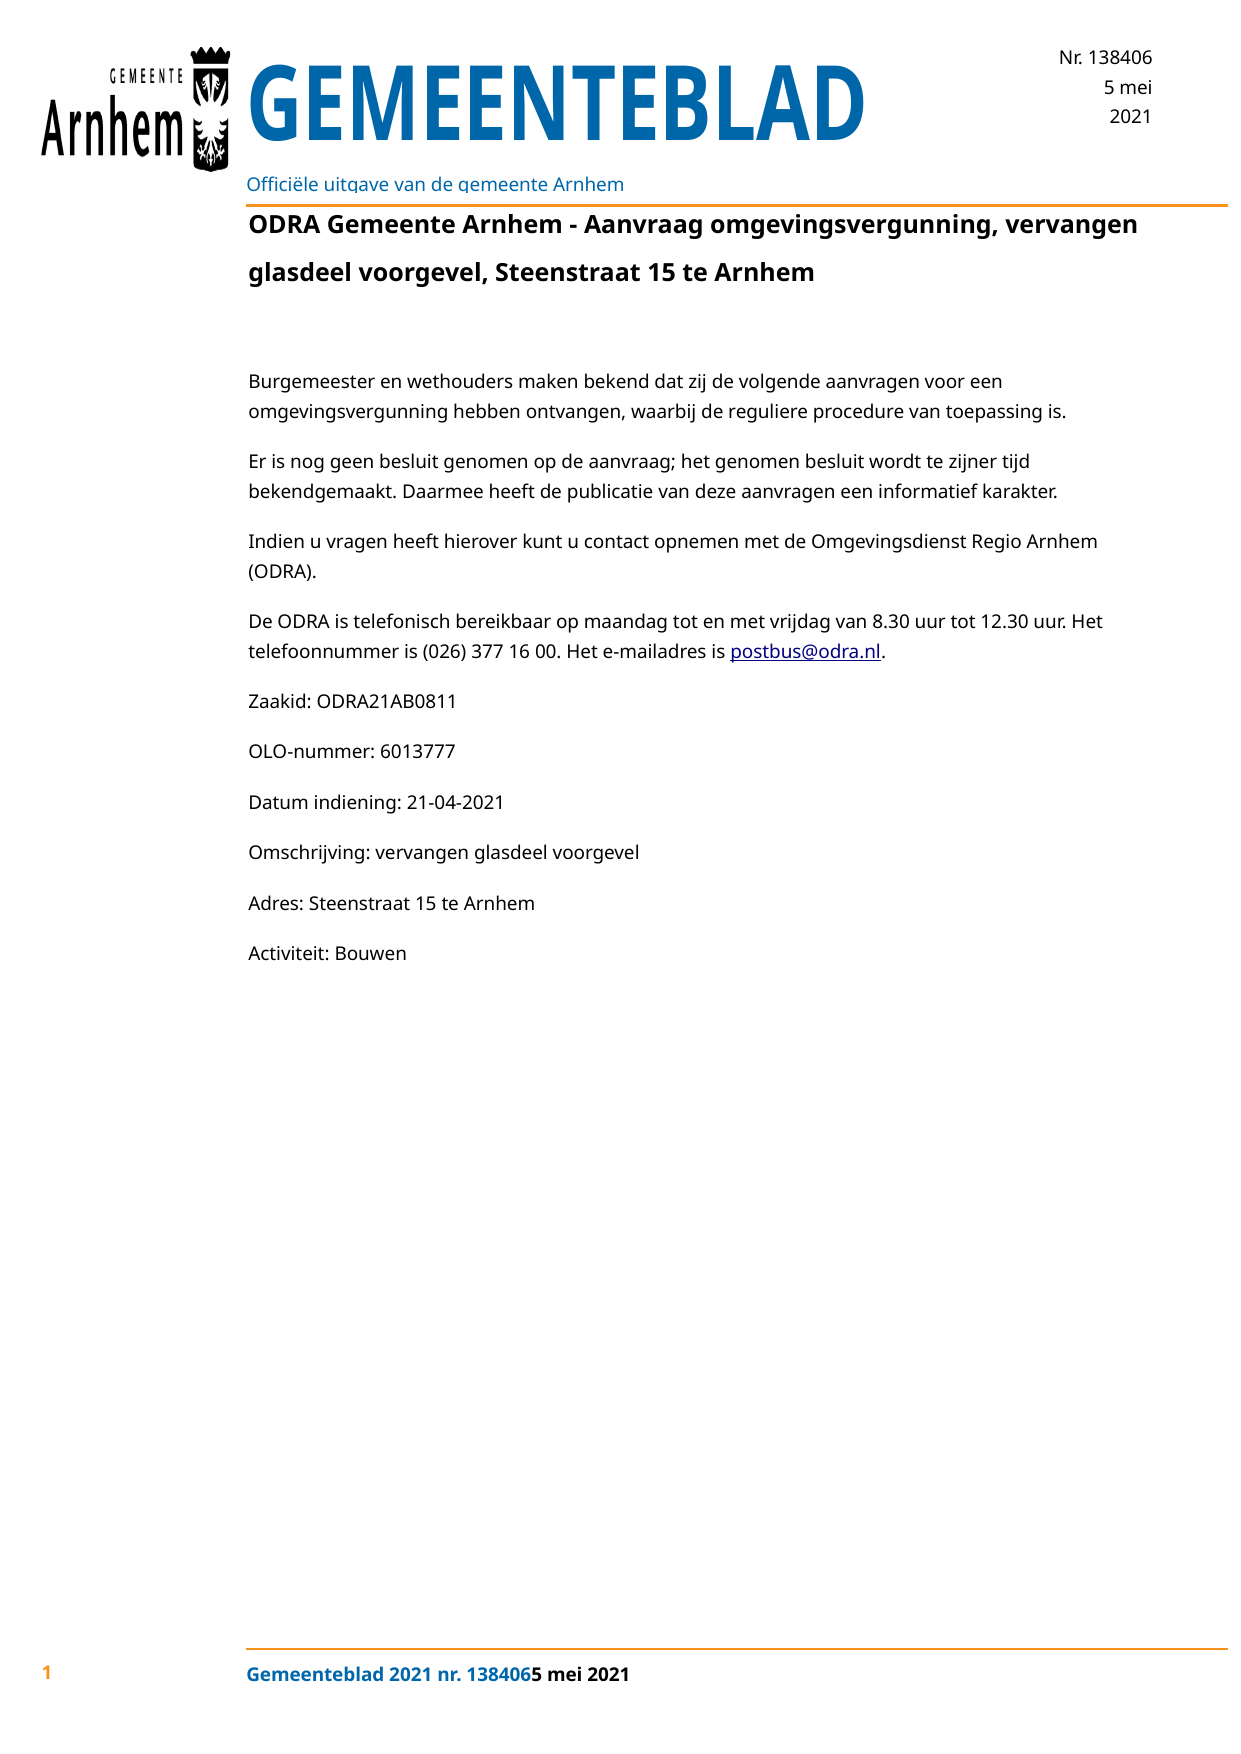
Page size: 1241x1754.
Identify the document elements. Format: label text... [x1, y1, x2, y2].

text Adres: Steenstraat 15 te Arnhem [248, 890, 1152, 916]
text Indien u vragen heeft hierover kunt u contact opnemen met de Omgevingsdienst Regio Arnhem (ODRA). [248, 528, 1152, 584]
text ODRA Gemeente Arnhem - Aanvraag omgevingsvergunning, vervangen glasdeel voorgevel, Steenstraat 15 te Arnhem [248, 207, 1152, 288]
text De ODRA is telefonisch bereikbaar op maandag tot en met vrijdag van 8.30 uur tot 12.30 uur. Het telefoonnummer is (026) 377 16 00. Het e-mailadres is postbus@odra.nl. [248, 608, 1152, 664]
text Er is nog geen besluit genomen op de aanvraag; het genomen besluit wordt te zijner tijd bekendgemaakt. Daarmee heeft de publicatie van deze aanvragen een informatief karakter. [248, 448, 1152, 504]
text Zaakid: ODRA21AB0811 [248, 688, 1152, 714]
text Omschrijving: vervangen glasdeel voorgevel [248, 839, 1152, 865]
text Datum indiening: 21-04-2021 [248, 789, 1152, 815]
picture [41, 47, 231, 172]
text Activiteit: Bouwen [248, 940, 1152, 966]
text OLO-nummer: 6013777 [248, 739, 1152, 764]
text Burgemeester en wethouders maken bekend dat zij de volgende aanvragen voor een omgevingsvergunning hebben ontvangen, waarbij de reguliere procedure van toepassing is. [248, 368, 1152, 424]
